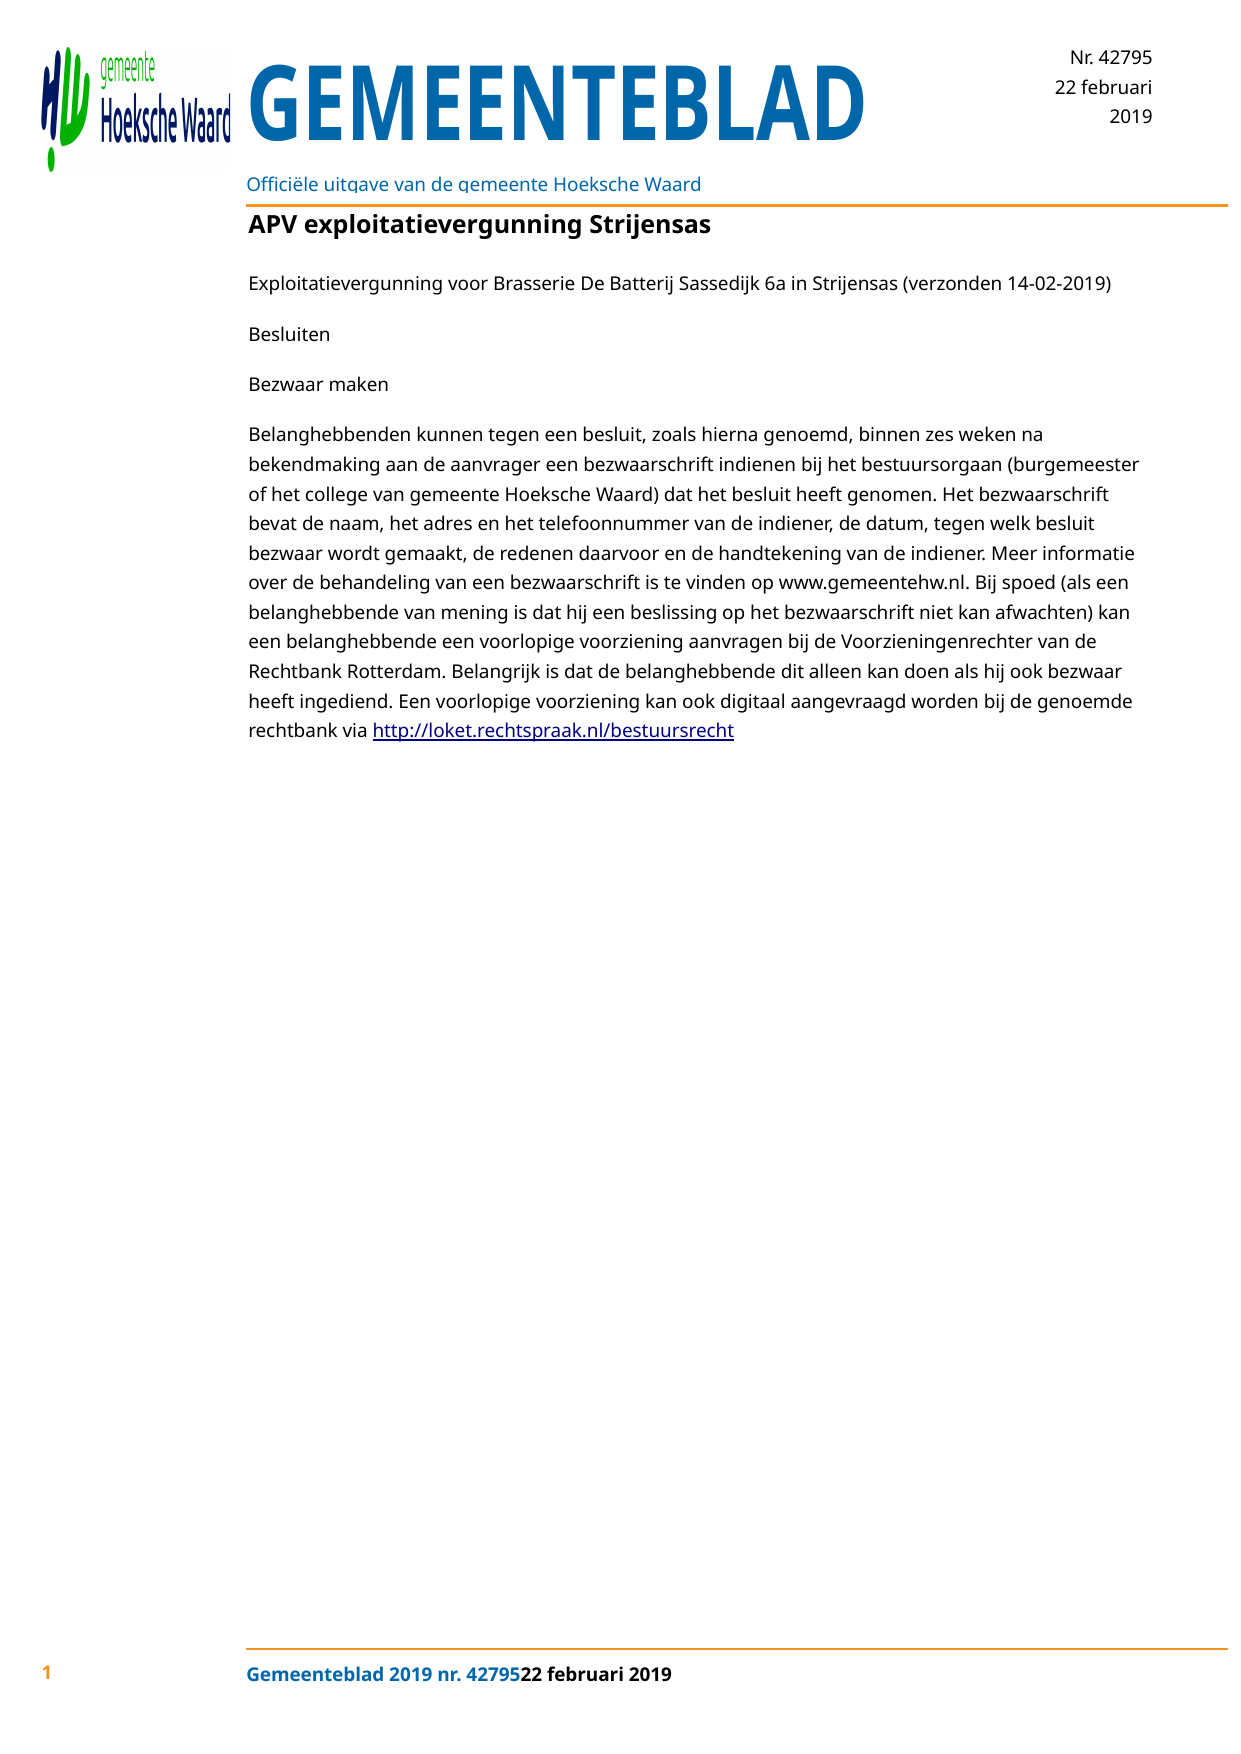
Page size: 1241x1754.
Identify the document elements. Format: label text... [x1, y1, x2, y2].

text Belanghebbenden kunnen tegen een besluit, zoals hierna genoemd, binnen zes weken na bekendmaking aan de aanvrager een bezwaarschrift indienen bij het bestuursorgaan (burgemeester of het college van gemeente Hoeksche Waard) dat het besluit heeft genomen. Het bezwaarschrift bevat de naam, het adres en het telefoonnummer van de indiener, de datum, tegen welk besluit bezwaar wordt gemaakt, de redenen daarvoor en de handtekening van de indiener. Meer informatie over de behandeling van een bezwaarschrift is te vinden op www.gemeentehw.nl. Bij spoed (als een belanghebbende van mening is dat hij een beslissing op het bezwaarschrift niet kan afwachten) kan een belanghebbende een voorlopige voorziening aanvragen bij de Voorzieningenrechter van de Rechtbank Rotterdam. Belangrijk is dat de belanghebbende dit alleen kan doen als hij ook bezwaar heeft ingediend. Een voorlopige voorziening kan ook digitaal aangevraagd worden bij de genoemde rechtbank via http://loket.rechtspraak.nl/bestuursrecht [248, 422, 1152, 743]
text Bezwaar maken [248, 371, 1152, 397]
text Exploitatievergunning voor Brasserie De Batterij Sassedijk 6a in Strijensas (verzonden 14-02-2019) [248, 270, 1152, 296]
text APV exploitatievergunning Strijensas [248, 207, 1152, 241]
text Besluiten [248, 321, 1152, 346]
picture [41, 47, 231, 172]
